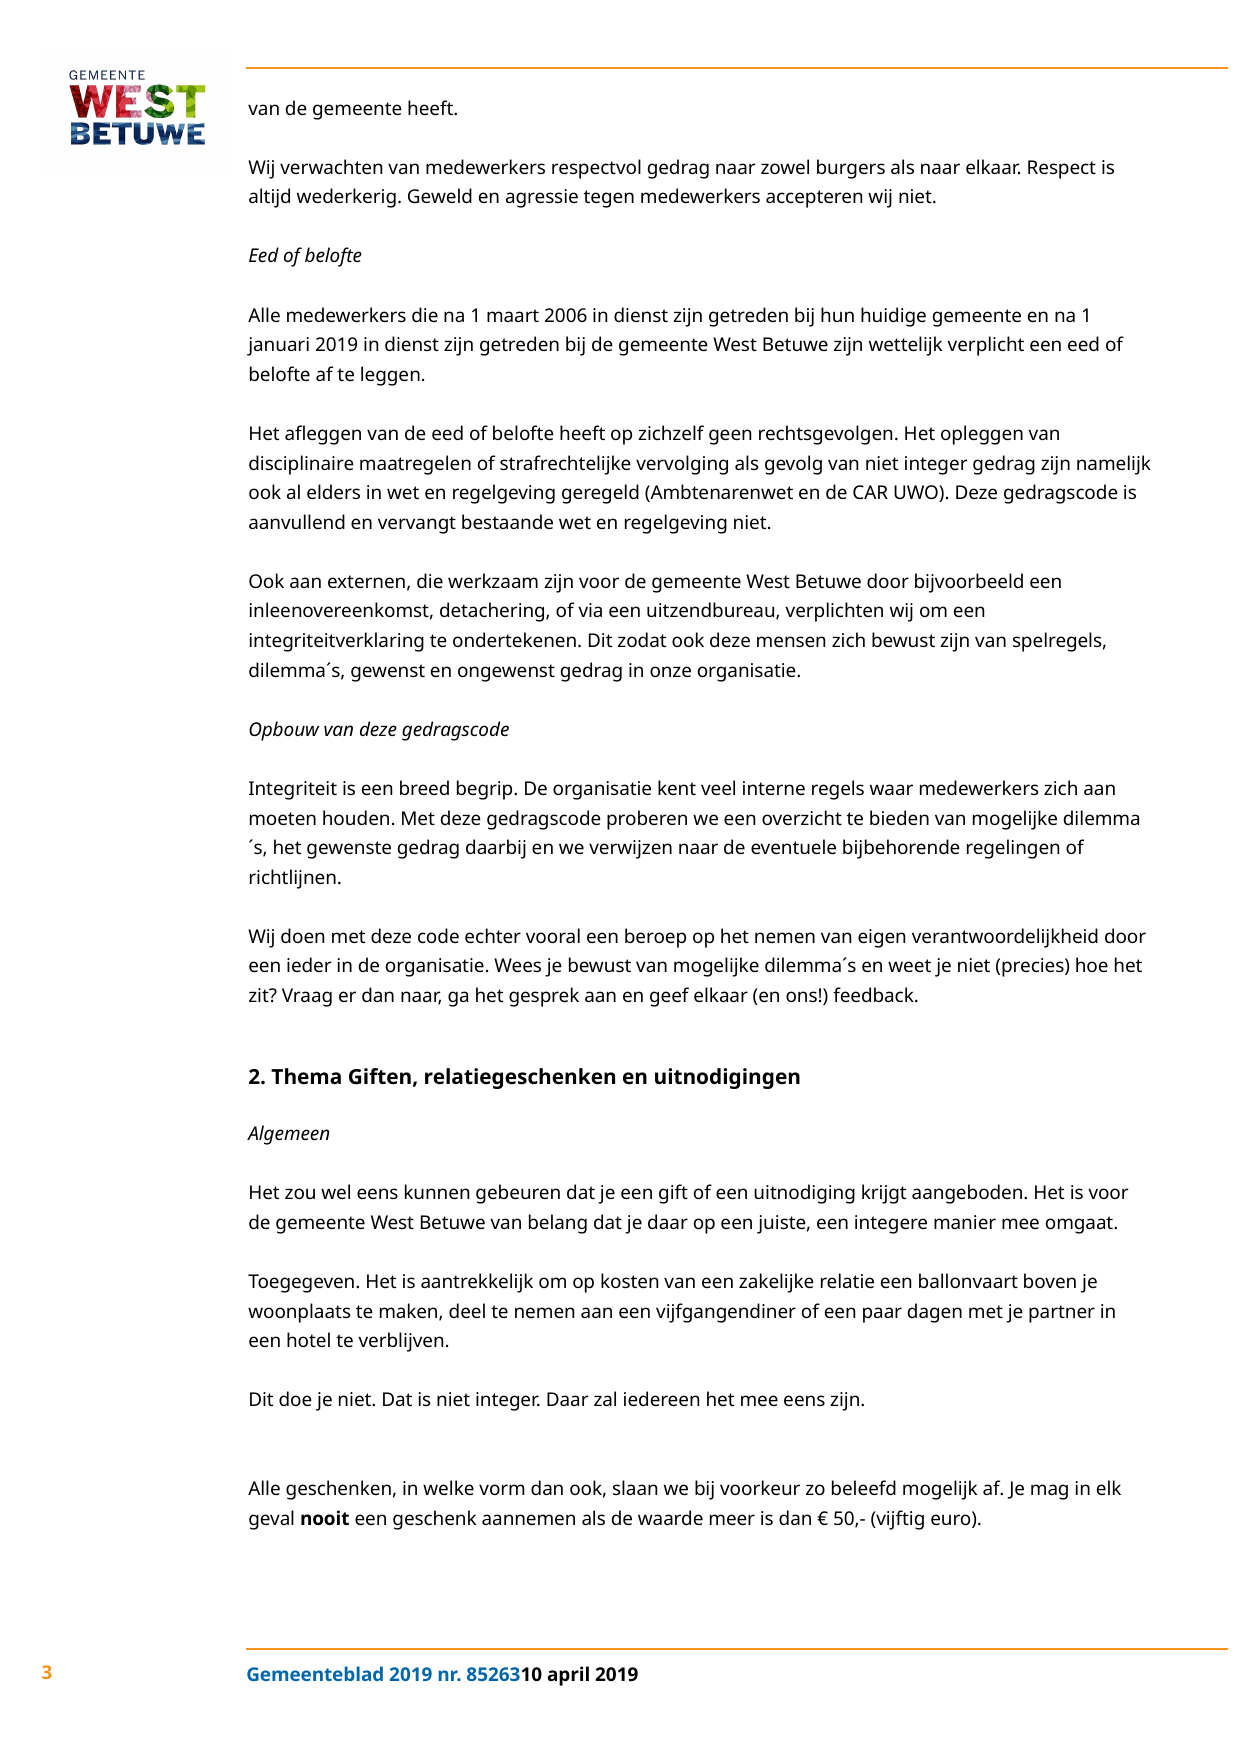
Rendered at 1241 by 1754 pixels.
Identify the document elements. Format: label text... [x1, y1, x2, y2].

text Opbouw van deze gedragscode [248, 716, 1152, 742]
table_header Alle geschenken, in welke vorm dan ook, slaan we bij voorkeur zo beleefd mogelijk af. Je mag in elk geval nooit een geschenk aannemen als de waarde meer is dan € 50,- (vijftig euro). [248, 1446, 1152, 1560]
text Algemeen [248, 1120, 1152, 1146]
text Toegegeven. Het is aantrekkelijk om op kosten van een zakelijke relatie een ballonvaart boven je woonplaats te maken, deel te nemen aan een vijfgangendiner of een paar dagen met je partner in een hotel te verblijven. [248, 1268, 1152, 1353]
text Alle medewerkers die na 1 maart 2006 in dienst zijn getreden bij hun huidige gemeente en na 1 januari 2019 in dienst zijn getreden bij de gemeente West Betuwe zijn wettelijk verplicht een eed of belofte af te leggen. [248, 302, 1152, 387]
text Ook aan externen, die werkzaam zijn voor de gemeente West Betuwe door bijvoorbeeld een inleenovereenkomst, detachering, of via een uitzendbureau, verplichten wij om een integriteitverklaring te ondertekenen. Dit zodat ook deze mensen zich bewust zijn van spelregels, dilemma´s, gewenst en ongewenst gedrag in onze organisatie. [248, 568, 1152, 683]
text 2. Thema Giften, relatiegeschenken en uitnodigingen [248, 1062, 1152, 1091]
text Het afleggen van de eed of belofte heeft op zichzelf geen rechtsgevolgen. Het opleggen van disciplinaire maatregelen of strafrechtelijke vervolging als gevolg van niet integer gedrag zijn namelijk ook al elders in wet en regelgeving geregeld (Ambtenarenwet en de CAR UWO). Deze gedragscode is aanvullend en vervangt bestaande wet en regelgeving niet. [248, 420, 1152, 535]
text Het zou wel eens kunnen gebeuren dat je een gift of een uitnodiging krijgt aangeboden. Het is voor de gemeente West Betuwe van belang dat je daar op een juiste, een integere manier mee omgaat. [248, 1179, 1152, 1235]
text Eed of belofte [248, 243, 1152, 268]
text Integriteit is een breed begrip. De organisatie kent veel interne regels waar medewerkers zich aan moeten houden. Met deze gedragscode proberen we een overzicht te bieden van mogelijke dilemma´s, het gewenste gedrag daarbij en we verwijzen naar de eventuele bijbehorende regelingen of richtlijnen. [248, 775, 1152, 890]
text van de gemeente heeft. [248, 95, 1152, 121]
picture [41, 47, 231, 172]
text Wij verwachten van medewerkers respectvol gedrag naar zowel burgers als naar elkaar. Respect is altijd wederkerig. Geweld en agressie tegen medewerkers accepteren wij niet. [248, 154, 1152, 209]
text Dit doe je niet. Dat is niet integer. Daar zal iedereen het mee eens zijn. [248, 1387, 1152, 1412]
text Wij doen met deze code echter vooral een beroep op het nemen van eigen verantwoordelijkheid door een ieder in de organisatie. Wees je bewust van mogelijke dilemma´s en weet je niet (precies) hoe het zit? Vraag er dan naar, ga het gesprek aan en geef elkaar (en ons!) feedback. [248, 923, 1152, 1008]
